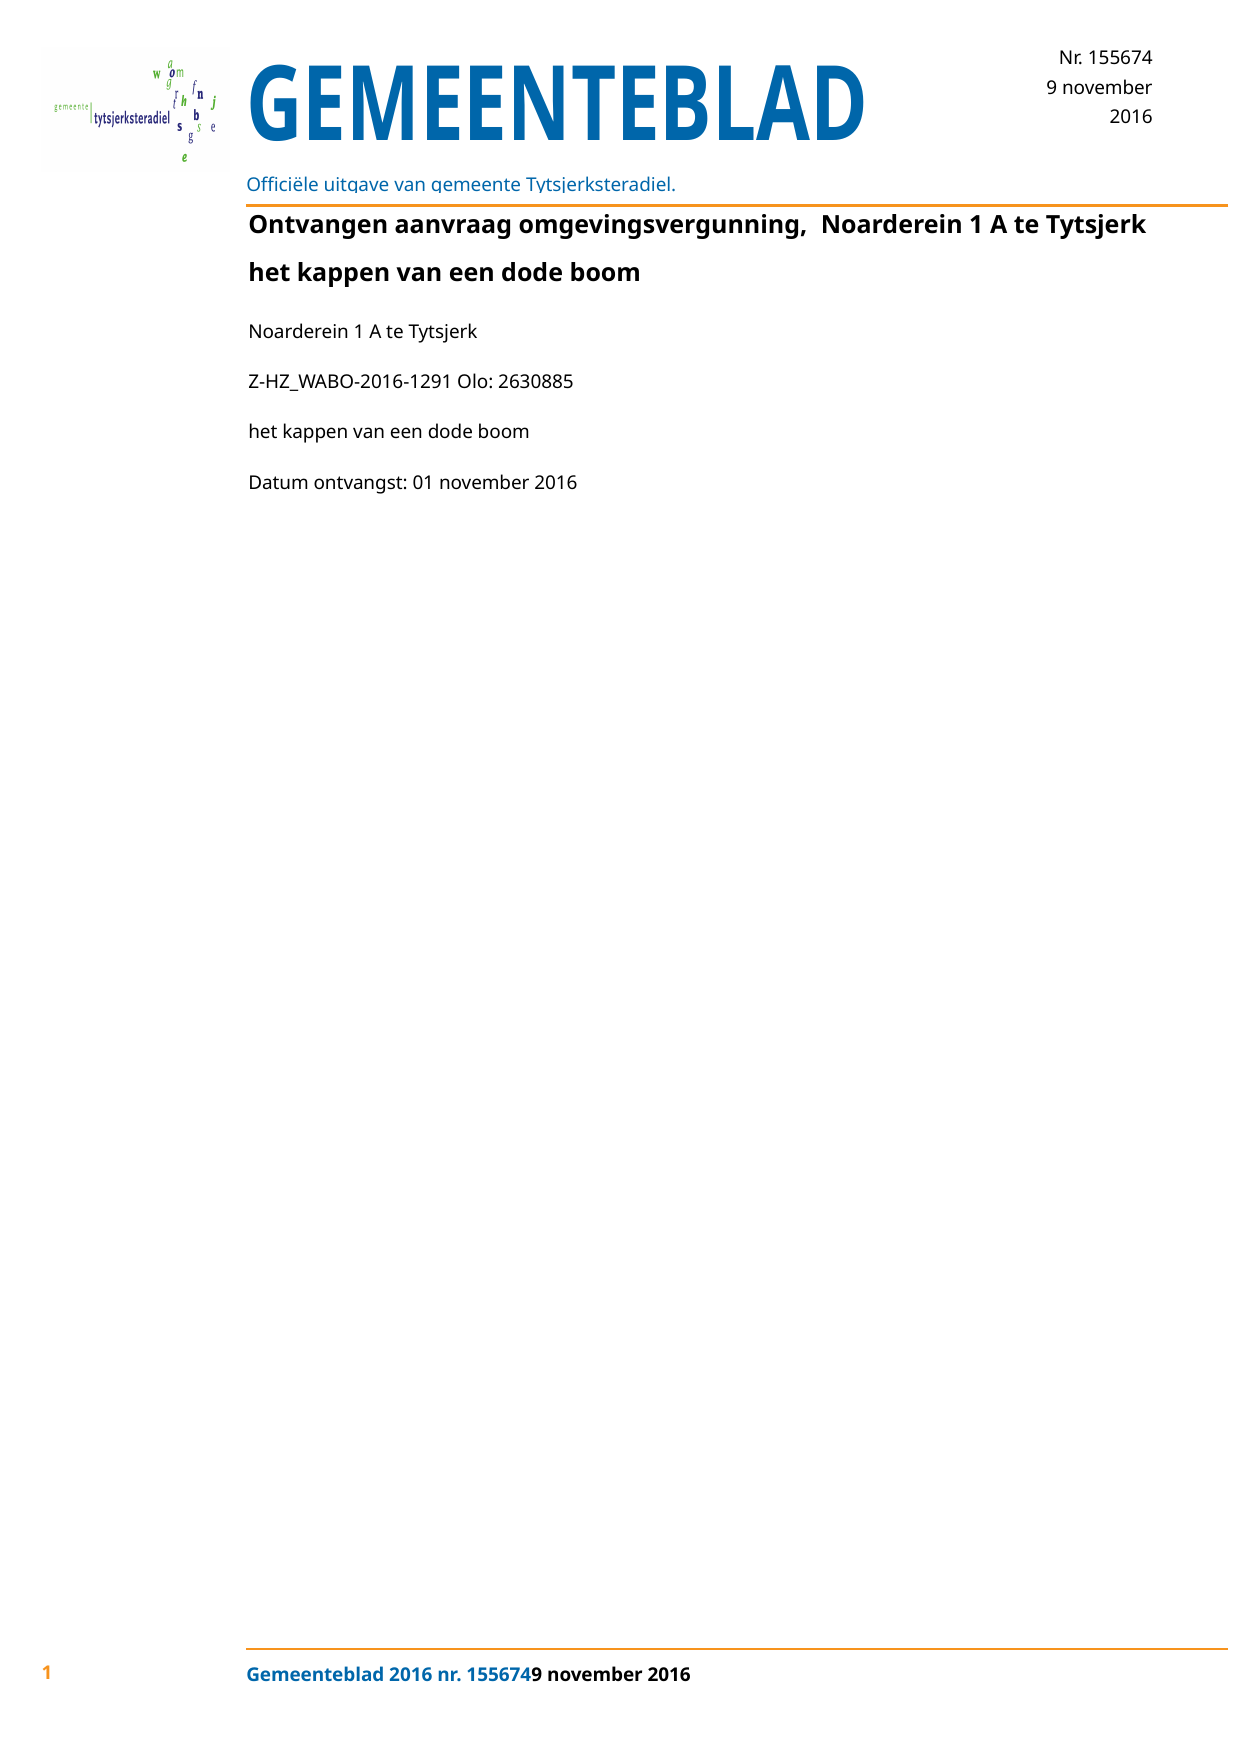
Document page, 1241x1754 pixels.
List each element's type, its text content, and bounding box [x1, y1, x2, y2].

text Ontvangen aanvraag omgevingsvergunning, Noarderein 1 A te Tytsjerk het kappen van een dode boom [248, 207, 1152, 288]
text Noarderein 1 A te Tytsjerk [248, 318, 1152, 344]
text het kappen van een dode boom [248, 419, 1152, 444]
text Z-HZ_WABO-2016-1291 Olo: 2630885 [248, 368, 1152, 394]
picture [41, 47, 231, 172]
text Datum ontvangst: 01 november 2016 [248, 469, 1152, 495]
